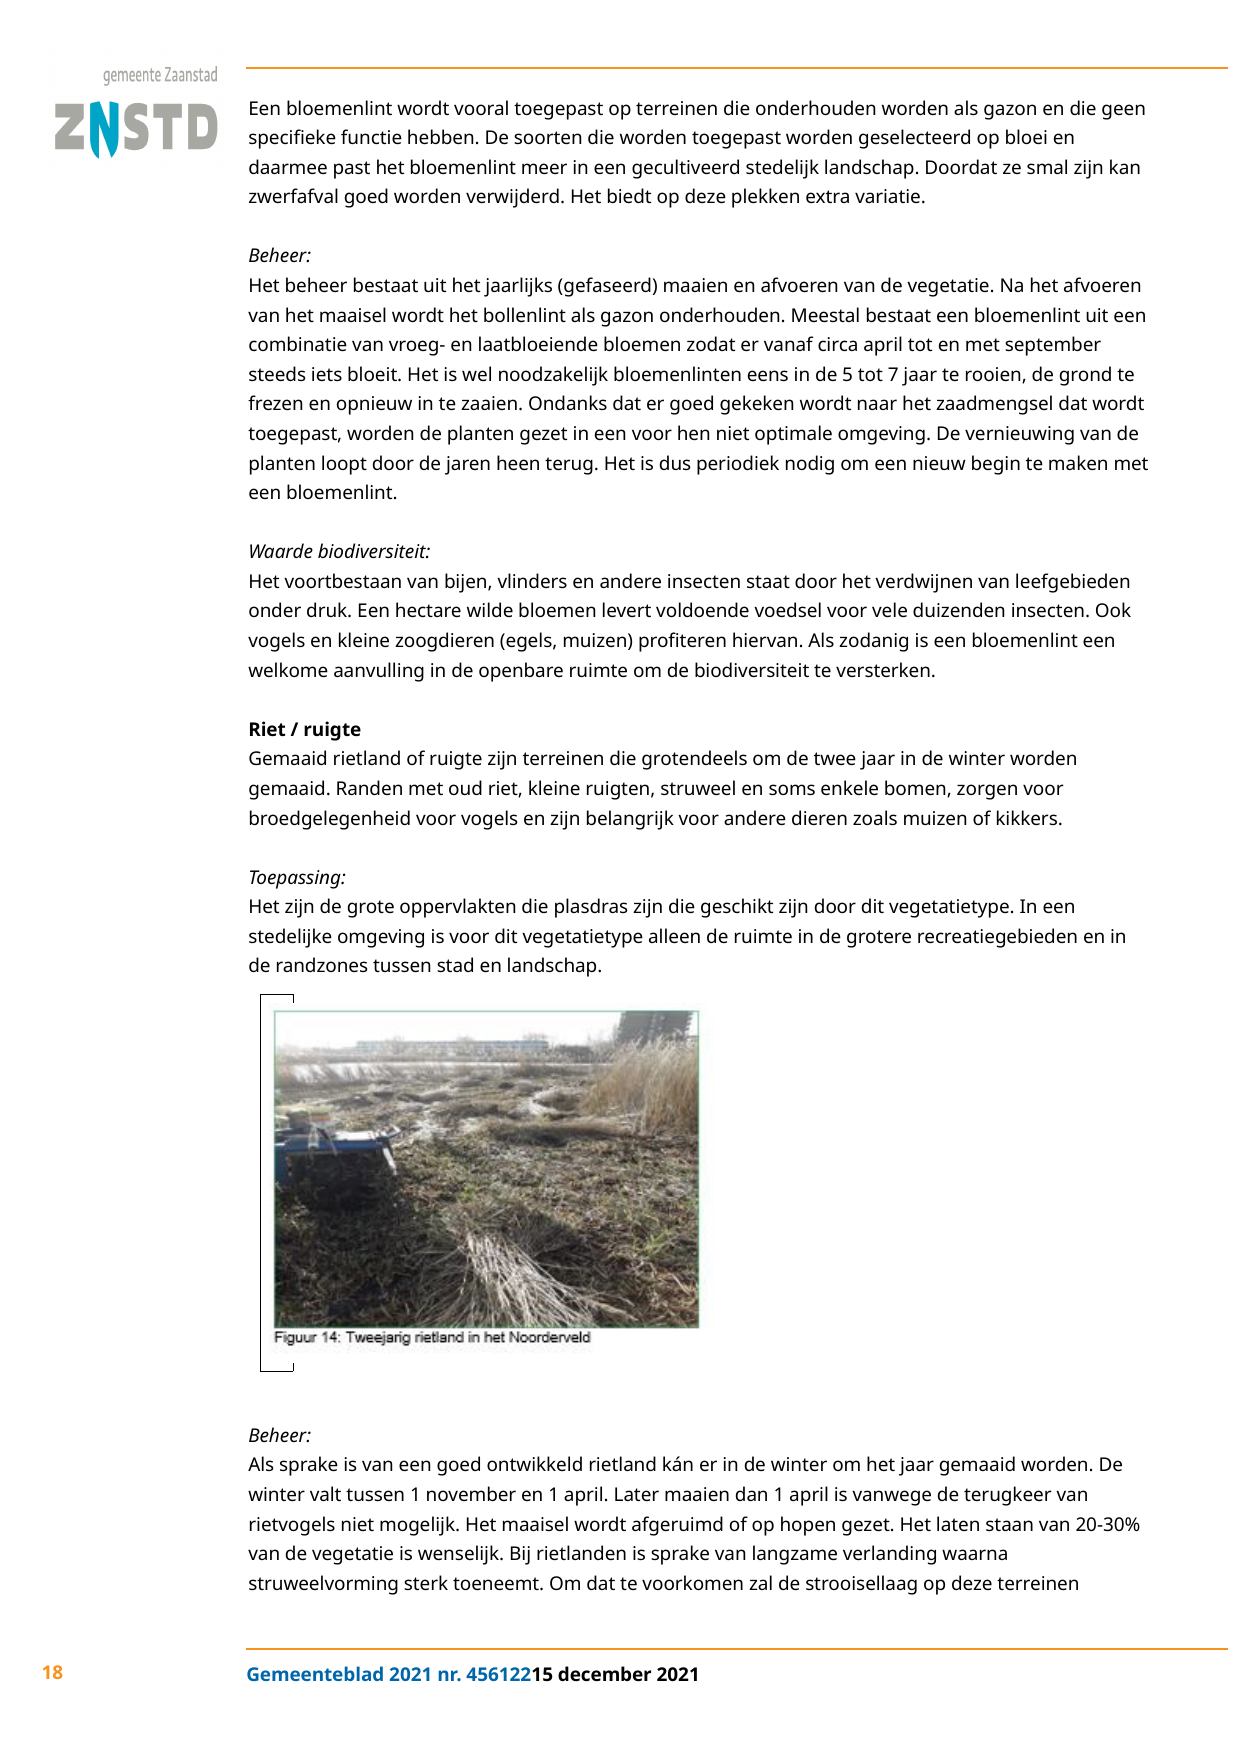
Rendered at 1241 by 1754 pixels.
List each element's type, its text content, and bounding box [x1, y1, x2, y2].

text Riet / ruigte [248, 716, 1152, 742]
text Het voortbestaan van bijen, vlinders en andere insecten staat door het verdwijnen van leefgebieden onder druk. Een hectare wilde bloemen levert voldoende voedsel voor vele duizenden insecten. Ook vogels en kleine zoogdieren (egels, muizen) profiteren hiervan. Als zodanig is een bloemenlint een welkome aanvulling in de openbare ruimte om de biodiversiteit te versterken. [248, 568, 1152, 683]
text Toepassing: [248, 864, 1152, 890]
text Beheer: [248, 1422, 1152, 1448]
picture [268, 1003, 715, 1363]
text Als sprake is van een goed ontwikkeld rietland kán er in de winter om het jaar gemaaid worden. De winter valt tussen 1 november en 1 april. Later maaien dan 1 april is vanwege de terugkeer van rietvogels niet mogelijk. Het maaisel wordt afgeruimd of op hopen gezet. Het laten staan van 20-30% van de vegetatie is wenselijk. Bij rietlanden is sprake van langzame verlanding waarna struweelvorming sterk toeneemt. Om dat te voorkomen zal de strooisellaag op deze terreinen [248, 1452, 1152, 1596]
text Gemaaid rietland of ruigte zijn terreinen die grotendeels om de twee jaar in de winter worden gemaaid. Randen met oud riet, kleine ruigten, struweel en soms enkele bomen, zorgen voor broedgelegenheid voor vogels en zijn belangrijk voor andere dieren zoals muizen of kikkers. [248, 746, 1152, 831]
text Waarde biodiversiteit: [248, 538, 1152, 564]
text Beheer: [248, 243, 1152, 268]
text Het zijn de grote oppervlakten die plasdras zijn die geschikt zijn door dit vegetatietype. In een stedelijke omgeving is voor dit vegetatietype alleen de ruimte in de grotere recreatiegebieden en in de randzones tussen stad en landschap. [248, 893, 1152, 978]
picture [41, 47, 231, 172]
text Het beheer bestaat uit het jaarlijks (gefaseerd) maaien en afvoeren van de vegetatie. Na het afvoeren van het maaisel wordt het bollenlint als gazon onderhouden. Meestal bestaat een bloemenlint uit een combinatie van vroeg- en laatbloeiende bloemen zodat er vanaf circa april tot en met september steeds iets bloeit. Het is wel noodzakelijk bloemenlinten eens in de 5 tot 7 jaar te rooien, de grond te frezen en opnieuw in te zaaien. Ondanks dat er goed gekeken wordt naar het zaadmengsel dat wordt toegepast, worden de planten gezet in een voor hen niet optimale omgeving. De vernieuwing van de planten loopt door de jaren heen terug. Het is dus periodiek nodig om een nieuw begin te maken met een bloemenlint. [248, 272, 1152, 505]
text Een bloemenlint wordt vooral toegepast op terreinen die onderhouden worden als gazon en die geen specifieke functie hebben. De soorten die worden toegepast worden geselecteerd op bloei en daarmee past het bloemenlint meer in een gecultiveerd stedelijk landschap. Doordat ze smal zijn kan zwerfafval goed worden verwijderd. Het biedt op deze plekken extra variatie. [248, 95, 1152, 209]
